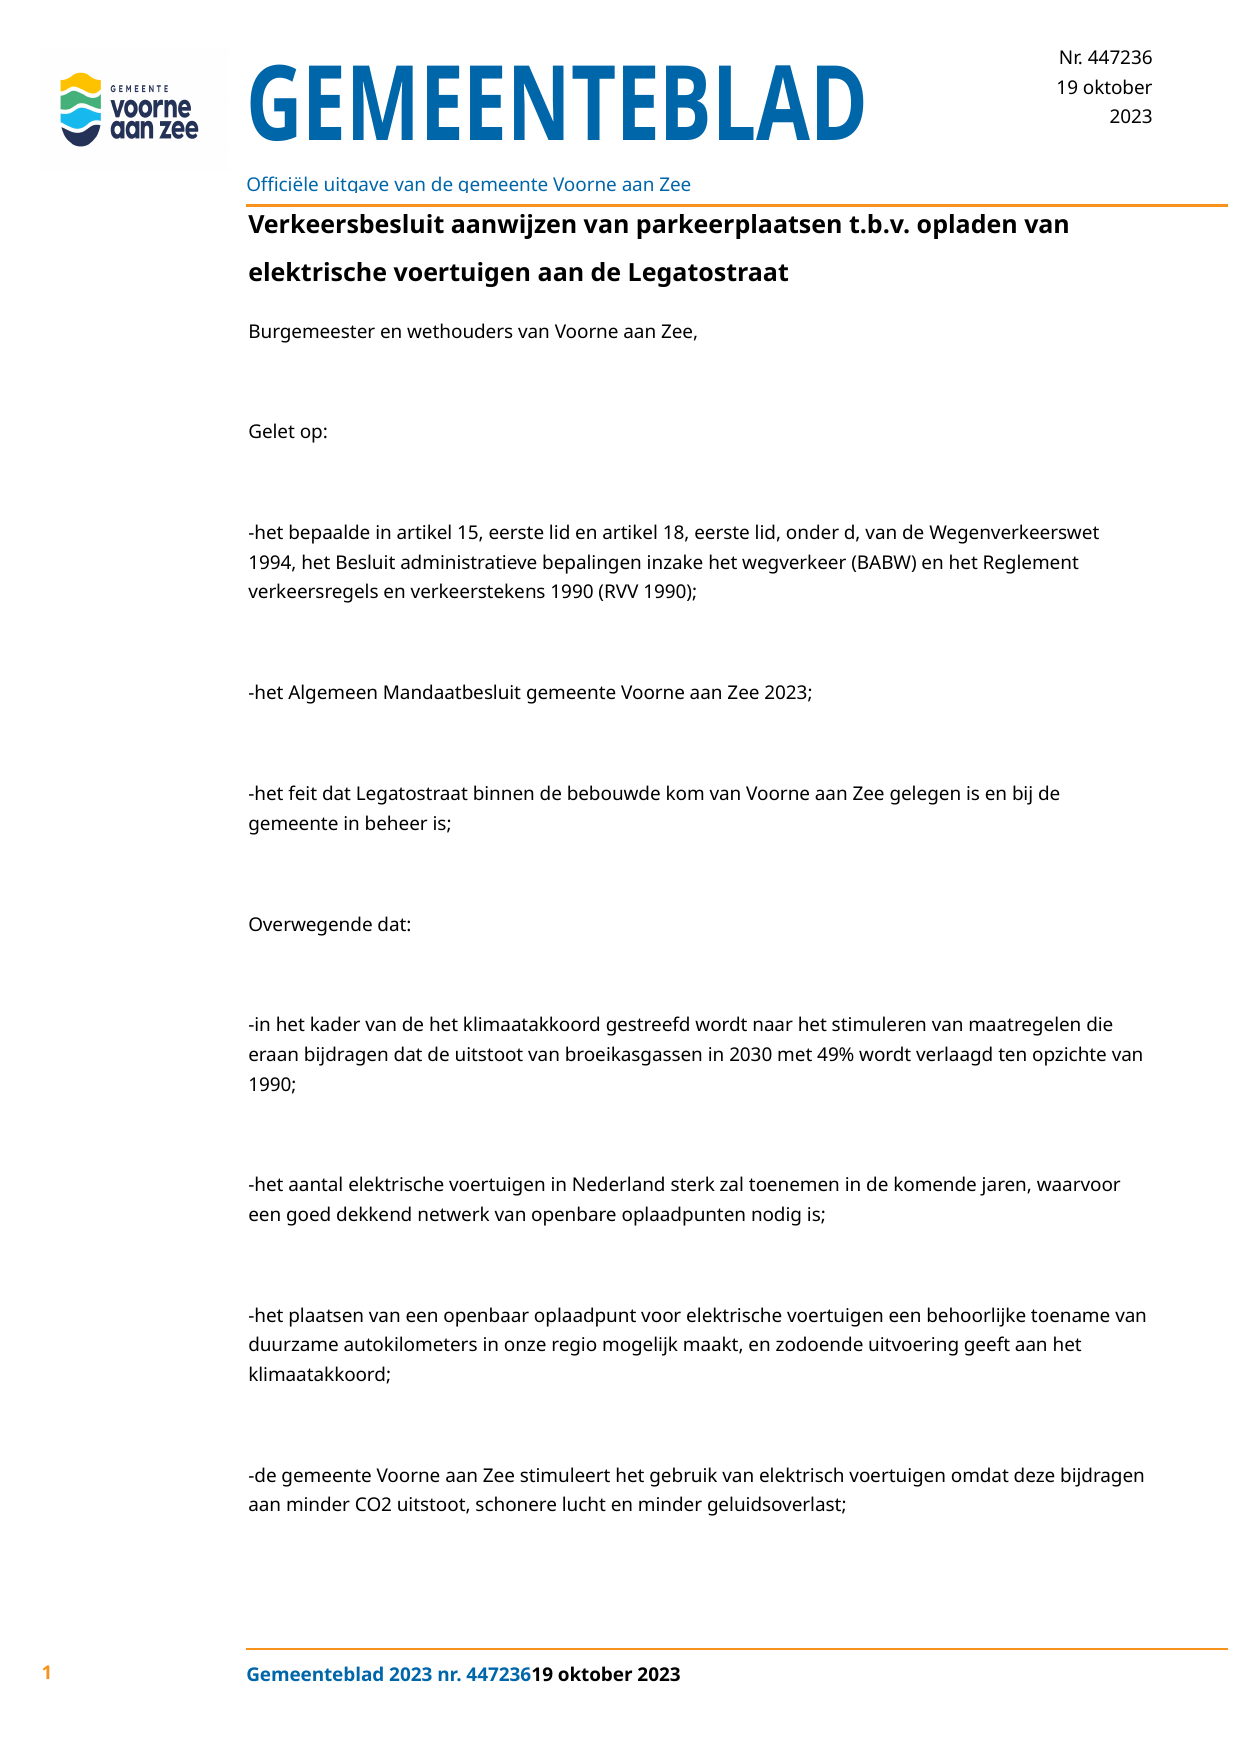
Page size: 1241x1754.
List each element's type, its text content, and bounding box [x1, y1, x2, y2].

text Overwegende dat: [248, 911, 1152, 937]
text -de gemeente Voorne aan Zee stimuleert het gebruik van elektrisch voertuigen omdat deze bijdragen aan minder CO2 uitstoot, schonere lucht en minder geluidsoverlast; [248, 1462, 1152, 1517]
text Burgemeester en wethouders van Voorne aan Zee, [248, 318, 1152, 344]
text -het Algemeen Mandaatbesluit gemeente Voorne aan Zee 2023; [248, 679, 1152, 705]
text Gelet op: [248, 419, 1152, 444]
text -het plaatsen van een openbaar oplaadpunt voor elektrische voertuigen een behoorlijke toename van duurzame autokilometers in onze regio mogelijk maakt, en zodoende uitvoering geeft aan het klimaatakkoord; [248, 1302, 1152, 1387]
text Verkeersbesluit aanwijzen van parkeerplaatsen t.b.v. opladen van elektrische voertuigen aan de Legatostraat [248, 207, 1152, 288]
text -in het kader van de het klimaatakkoord gestreefd wordt naar het stimuleren van maatregelen die eraan bijdragen dat de uitstoot van broeikasgassen in 2030 met 49% wordt verlaagd ten opzichte van 1990; [248, 1012, 1152, 1097]
text -het feit dat Legatostraat binnen de bebouwde kom van Voorne aan Zee gelegen is en bij de gemeente in beheer is; [248, 780, 1152, 836]
picture [41, 47, 231, 172]
text -het bepaalde in artikel 15, eerste lid en artikel 18, eerste lid, onder d, van de Wegenverkeerswet 1994, het Besluit administratieve bepalingen inzake het wegverkeer (BABW) en het Reglement verkeersregels en verkeerstekens 1990 (RVV 1990); [248, 519, 1152, 604]
text -het aantal elektrische voertuigen in Nederland sterk zal toenemen in de komende jaren, waarvoor een goed dekkend netwerk van openbare oplaadpunten nodig is; [248, 1172, 1152, 1227]
